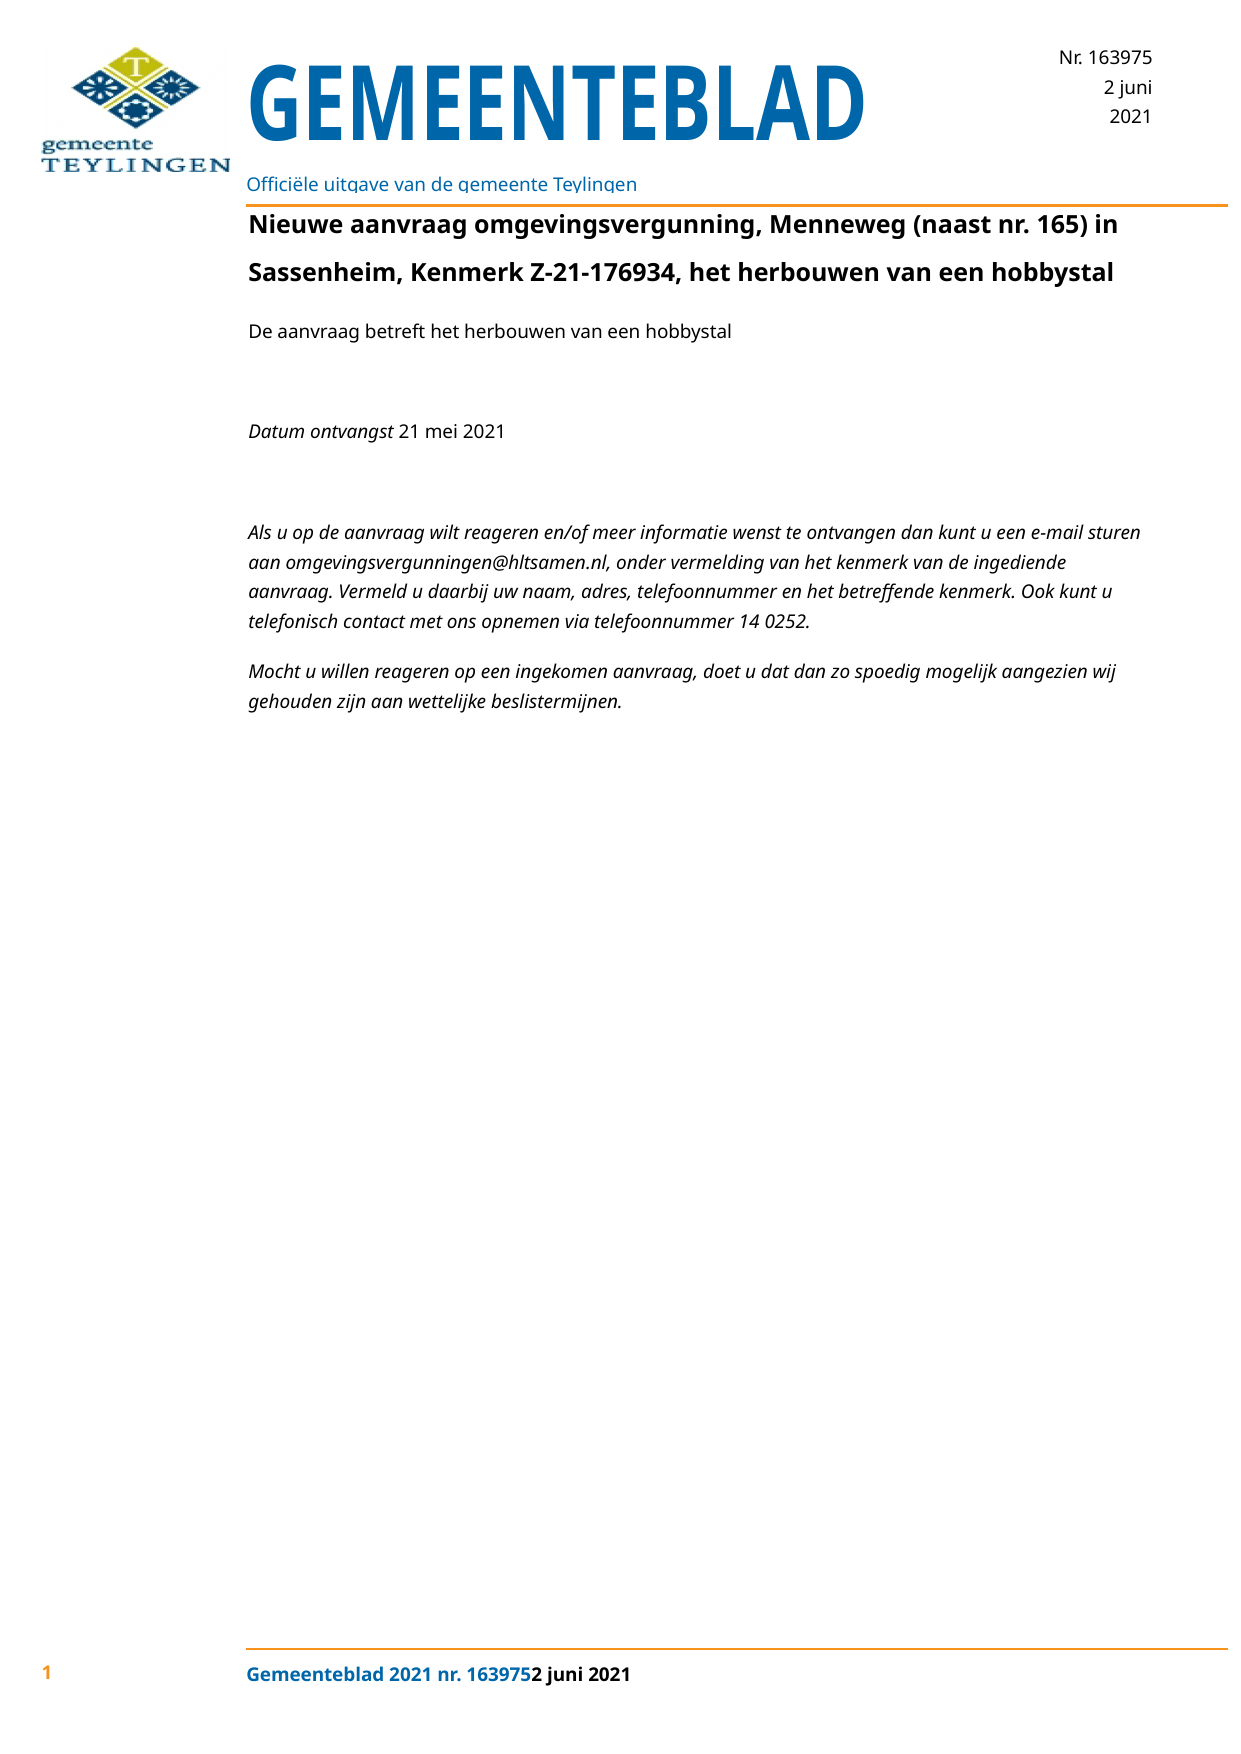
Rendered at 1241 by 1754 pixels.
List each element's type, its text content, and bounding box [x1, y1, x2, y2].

text Mocht u willen reageren op een ingekomen aanvraag, doet u dat dan zo spoedig mogelijk aangezien wij gehouden zijn aan wettelijke beslistermijnen. [248, 659, 1152, 714]
text Datum ontvangst 21 mei 2021 [248, 419, 1152, 444]
picture [41, 47, 231, 172]
text Nieuwe aanvraag omgevingsvergunning, Menneweg (naast nr. 165) in Sassenheim, Kenmerk Z-21-176934, het herbouwen van een hobbystal [248, 207, 1152, 288]
text Als u op de aanvraag wilt reageren en/of meer informatie wenst te ontvangen dan kunt u een e-mail sturen aan omgevingsvergunningen@hltsamen.nl, onder vermelding van het kenmerk van de ingediende aanvraag. Vermeld u daarbij uw naam, adres, telefoonnummer en het betreffende kenmerk. Ook kunt u telefonisch contact met ons opnemen via telefoonnummer 14 0252. [248, 519, 1152, 634]
text De aanvraag betreft het herbouwen van een hobbystal [248, 318, 1152, 344]
